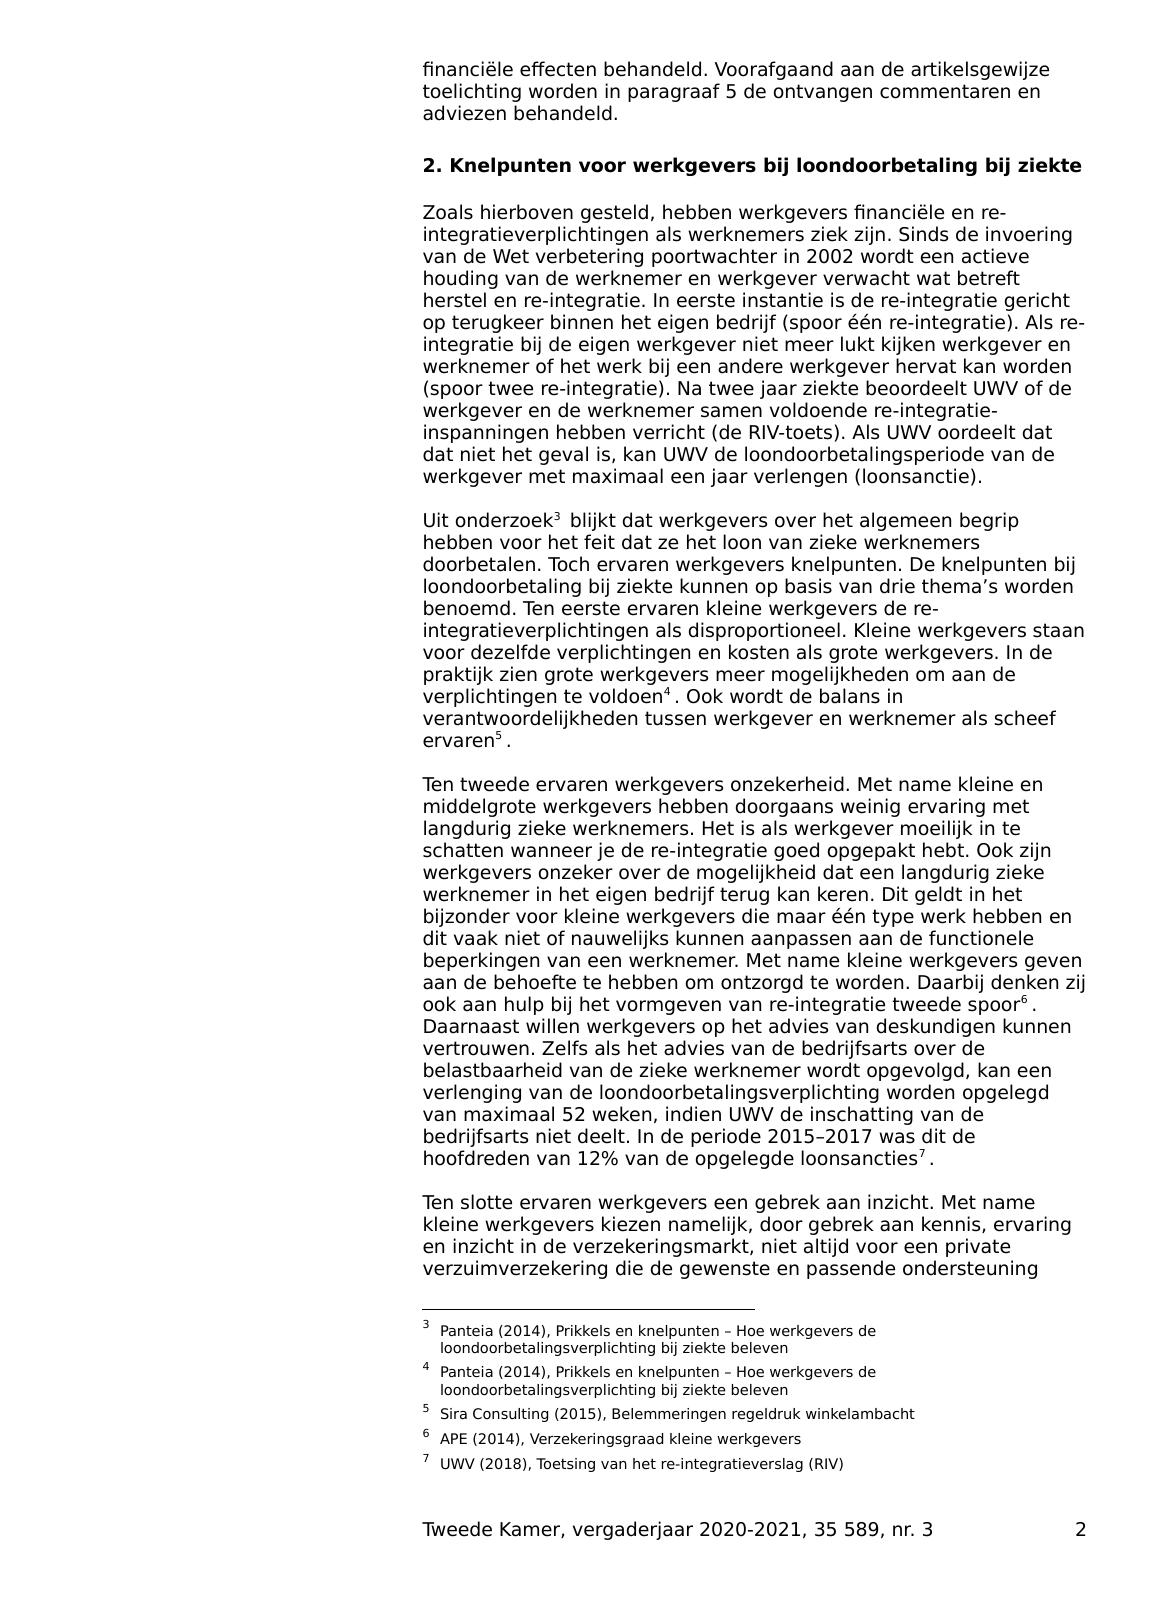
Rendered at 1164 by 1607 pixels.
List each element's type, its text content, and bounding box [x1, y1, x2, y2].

text Zoals hierboven gesteld, hebben werkgevers financiële en re-integratieverplichtingen als werknemers ziek zijn. Sinds de invoering van de Wet verbetering poortwachter in 2002 wordt een actieve houding van de werknemer en werkgever verwacht wat betreft herstel en re-integratie. In eerste instantie is de re-integratie gericht op terugkeer binnen het eigen bedrijf (spoor één re-integratie). Als re-integratie bij de eigen werkgever niet meer lukt kijken werkgever en werknemer of het werk bij een andere werkgever hervat kan worden (spoor twee re-integratie). Na twee jaar ziekte beoordeelt UWV of de werkgever en de werknemer samen voldoende re-integratie-inspanningen hebben verricht (de RIV-toets). Als UWV oordeelt dat dat niet het geval is, kan UWV de loondoorbetalingsperiode van de werkgever met maximaal een jaar verlengen (loonsanctie). [422, 202, 1087, 488]
text Panteia (2014), Prikkels en knelpunten – Hoe werkgevers de loondoorbetalingsverplichting bij ziekte beleven [422, 1360, 1087, 1399]
subtitle 2. Knelpunten voor werkgevers bij loondoorbetaling bij ziekte [422, 155, 1087, 177]
text Panteia (2014), Prikkels en knelpunten – Hoe werkgevers de loondoorbetalingsverplichting bij ziekte beleven [422, 1318, 1087, 1357]
text UWV (2018), Toetsing van het re-integratieverslag (RIV) [422, 1452, 1087, 1474]
text financiële effecten behandeld. Voorafgaand aan de artikelsgewijze toelichting worden in paragraaf 5 de ontvangen commentaren en adviezen behandeld. [422, 59, 1087, 125]
text Sira Consulting (2015), Belemmeringen regeldruk winkelambacht [422, 1402, 1087, 1424]
text Ten slotte ervaren werkgevers een gebrek aan inzicht. Met name kleine werkgevers kiezen namelijk, door gebrek aan kennis, ervaring en inzicht in de verzekeringsmarkt, niet altijd voor een private verzuimverzekering die de gewenste en passende ondersteuning [422, 1192, 1087, 1279]
text Uit onderzoek blijkt dat werkgevers over het algemeen begrip hebben voor het feit dat ze het loon van zieke werknemers doorbetalen. Toch ervaren werkgevers knelpunten. De knelpunten bij loondoorbetaling bij ziekte kunnen op basis van drie thema’s worden benoemd. Ten eerste ervaren kleine werkgevers de re-integratieverplichtingen als disproportioneel. Kleine werkgevers staan voor dezelfde verplichtingen en kosten als grote werkgevers. In de praktijk zien grote werkgevers meer mogelijkheden om aan de verplichtingen te voldoen. Ook wordt de balans in verantwoordelijkheden tussen werkgever en werknemer als scheef ervaren. [422, 510, 1087, 752]
text Ten tweede ervaren werkgevers onzekerheid. Met name kleine en middelgrote werkgevers hebben doorgaans weinig ervaring met langdurig zieke werknemers. Het is als werkgever moeilijk in te schatten wanneer je de re-integratie goed opgepakt hebt. Ook zijn werkgevers onzeker over de mogelijkheid dat een langdurig zieke werknemer in het eigen bedrijf terug kan keren. Dit geldt in het bijzonder voor kleine werkgevers die maar één type werk hebben en dit vaak niet of nauwelijks kunnen aanpassen aan de functionele beperkingen van een werknemer. Met name kleine werkgevers geven aan de behoefte te hebben om ontzorgd te worden. Daarbij denken zij ook aan hulp bij het vormgeven van re-integratie tweede spoor. Daarnaast willen werkgevers op het advies van deskundigen kunnen vertrouwen. Zelfs als het advies van de bedrijfsarts over de belastbaarheid van de zieke werknemer wordt opgevolgd, kan een verlenging van de loondoorbetalingsverplichting worden opgelegd van maximaal 52 weken, indien UWV de inschatting van de bedrijfsarts niet deelt. In de periode 2015–2017 was dit de hoofdreden van 12% van de opgelegde loonsancties. [422, 774, 1087, 1169]
text APE (2014), Verzekeringsgraad kleine werkgevers [422, 1427, 1087, 1449]
